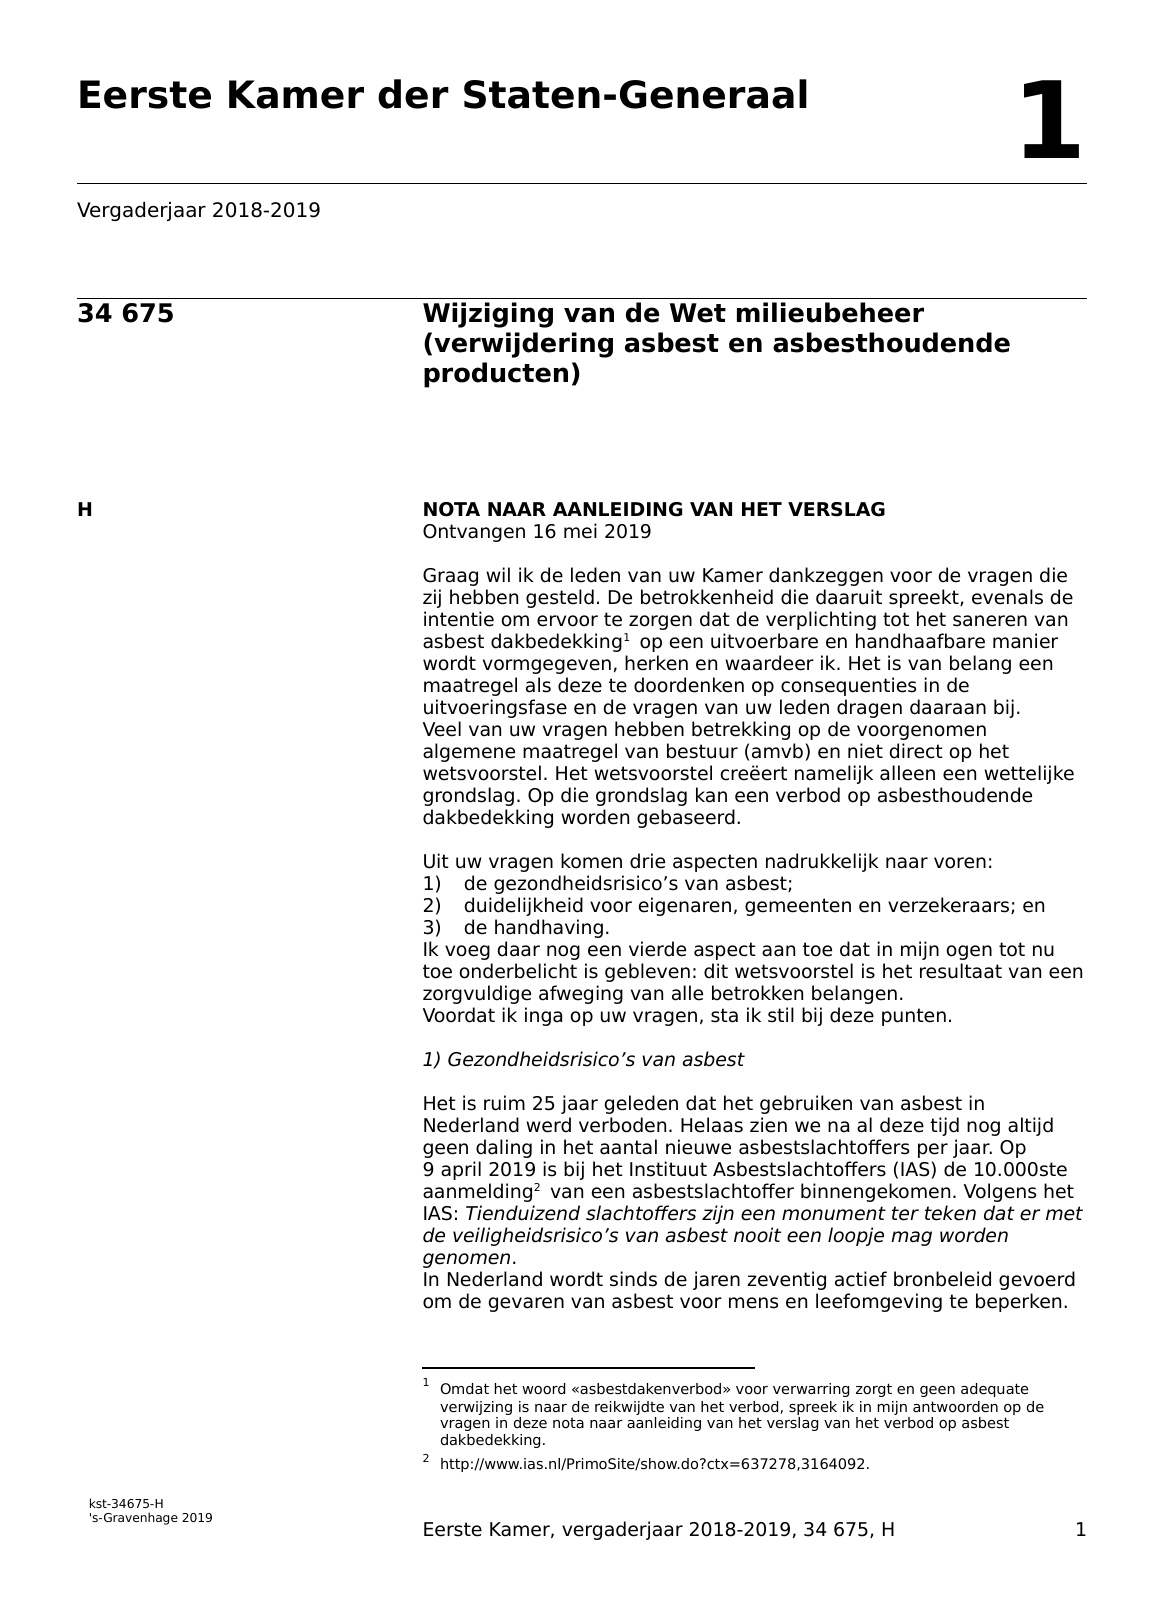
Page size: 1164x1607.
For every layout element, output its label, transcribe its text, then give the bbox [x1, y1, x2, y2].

subtitle 1) Gezondheidsrisico’s van asbest [422, 1049, 1087, 1071]
text Ik voeg daar nog een vierde aspect aan toe dat in mijn ogen tot nu toe onderbelicht is gebleven: dit wetsvoorstel is het resultaat van een zorgvuldige afweging van alle betrokken belangen. [422, 939, 1087, 1005]
text Graag wil ik de leden van uw Kamer dankzeggen voor de vragen die zij hebben gesteld. De betrokkenheid die daaruit spreekt, evenals de intentie om ervoor te zorgen dat de verplichting tot het saneren van asbest dakbedekking op een uitvoerbare en handhaafbare manier wordt vormgegeven, herken en waardeer ik. Het is van belang een maatregel als deze te doordenken op consequenties in de uitvoeringsfase en de vragen van uw leden dragen daaraan bij. [422, 565, 1087, 719]
text 1) de gezondheidsrisico’s van asbest; [422, 873, 1087, 895]
text 3) de handhaving. [422, 917, 1087, 939]
text Het is ruim 25 jaar geleden dat het gebruiken van asbest in Nederland werd verboden. Helaas zien we na al deze tijd nog altijd geen daling in het aantal nieuwe asbestslachtoffers per jaar. Op 9 april 2019 is bij het Instituut Asbestslachtoffers (IAS) de 10.000ste aanmelding van een asbestslachtoffer binnengekomen. Volgens het IAS: Tienduizend slachtoffers zijn een monument ter teken dat er met de veiligheidsrisico’s van asbest nooit een loopje mag worden genomen. [422, 1093, 1087, 1269]
table_header Eerste Kamer der Staten-Generaal [77, 59, 886, 183]
text In Nederland wordt sinds de jaren zeventig actief bronbeleid gevoerd om de gevaren van asbest voor mens en leefomgeving te beperken. [422, 1269, 1087, 1313]
text kst-34675-H [88, 1497, 323, 1511]
table_cell Vergaderjaar 2018-2019 [77, 184, 1087, 298]
text Voordat ik inga op uw vragen, sta ik stil bij deze punten. [422, 1005, 1087, 1027]
text Omdat het woord «asbestdakenverbod» voor verwarring zorgt en geen adequate verwijzing is naar de reikwijdte van het verbod, spreek ik in mijn antwoorden op de vragen in deze nota naar aanleiding van het verslag van het verbod op asbest dakbedekking. [422, 1377, 1087, 1449]
table_header 1 [886, 59, 1087, 183]
text http://www.ias.nl/PrimoSite/show.do?ctx=637278,3164092. [422, 1452, 1087, 1474]
text 2) duidelijkheid voor eigenaren, gemeenten en verzekeraars; en [422, 895, 1087, 917]
text Uit uw vragen komen drie aspecten nadrukkelijk naar voren: [422, 851, 1087, 873]
text Ontvangen 16 mei 2019 [422, 521, 1087, 543]
subtitle H NOTA NAAR AANLEIDING VAN HET VERSLAG [77, 499, 1087, 521]
text 's-Gravenhage 2019 [88, 1511, 323, 1525]
text Veel van uw vragen hebben betrekking op de voorgenomen algemene maatregel van bestuur (amvb) en niet direct op het wetsvoorstel. Het wetsvoorstel creëert namelijk alleen een wettelijke grondslag. Op die grondslag kan een verbod op asbesthoudende dakbedekking worden gebaseerd. [422, 719, 1087, 829]
subtitle 34 675 Wijziging van de Wet milieubeheer (verwijdering asbest en asbesthoudende producten) [77, 299, 1087, 388]
